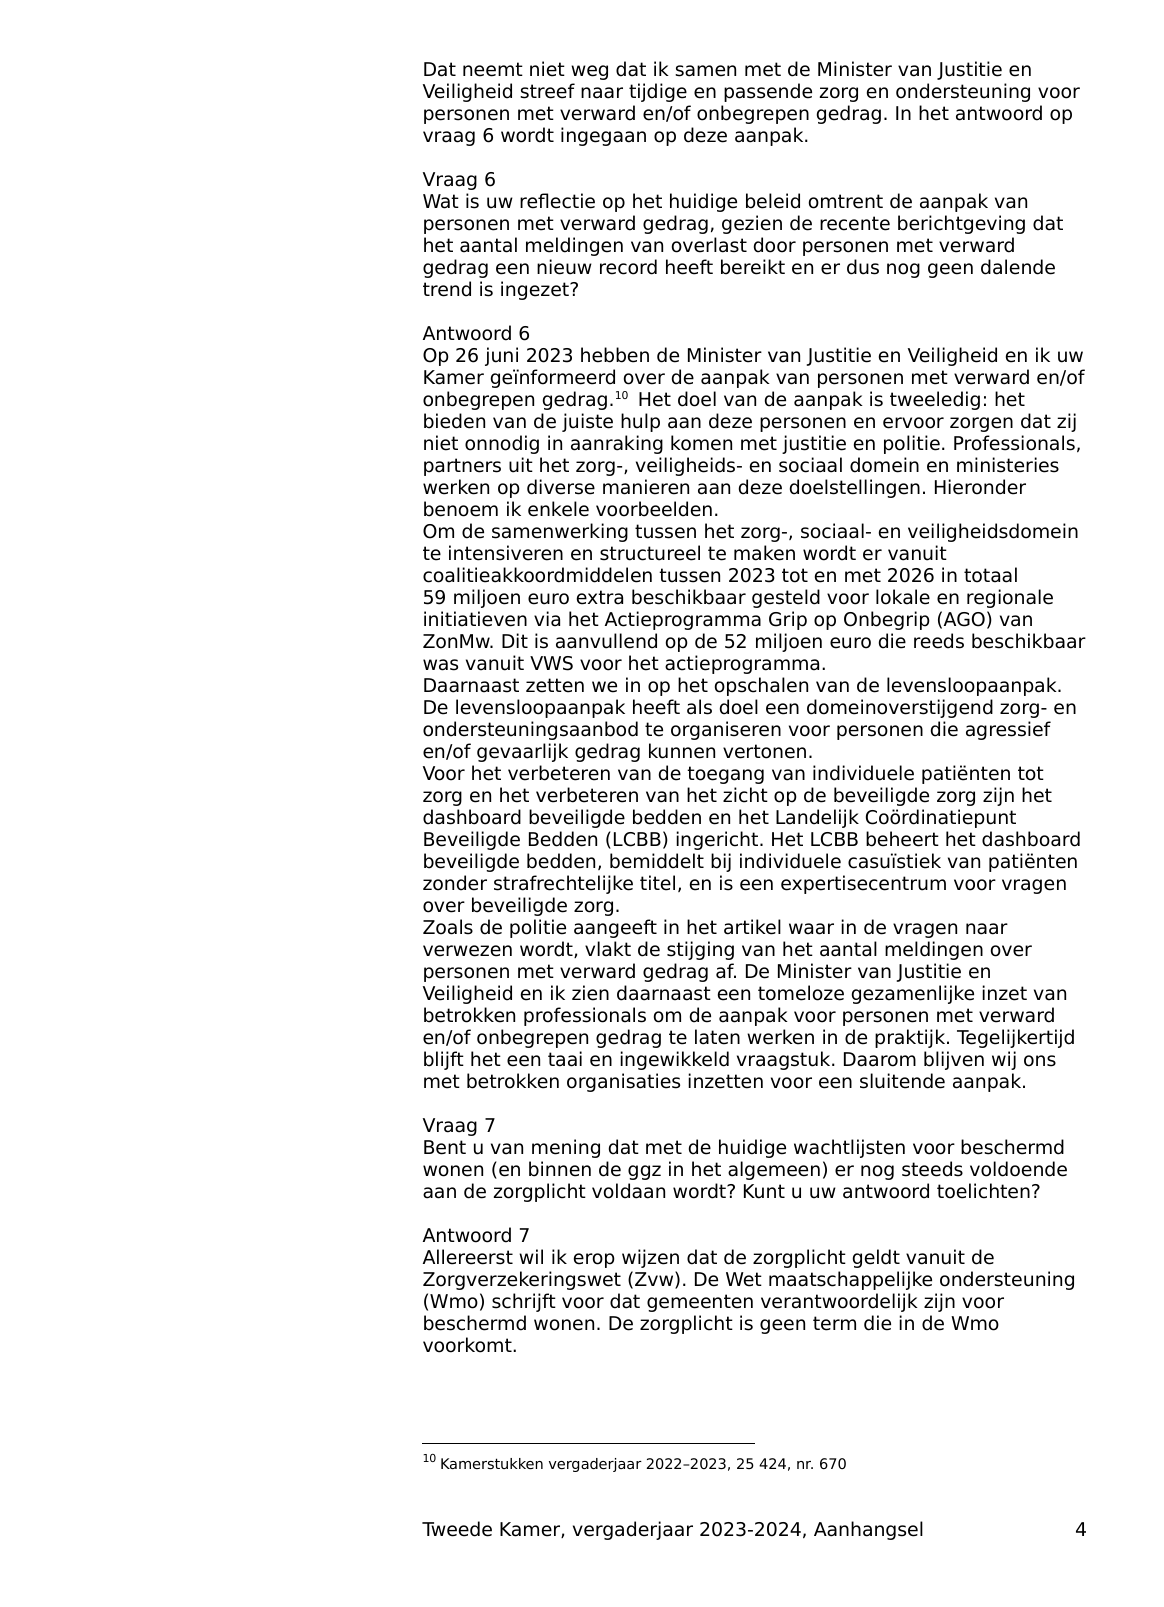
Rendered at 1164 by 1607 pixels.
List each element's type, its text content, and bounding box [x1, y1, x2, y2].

text Voor het verbeteren van de toegang van individuele patiënten tot zorg en het verbeteren van het zicht op de beveiligde zorg zijn het dashboard beveiligde bedden en het Landelijk Coördinatiepunt Beveiligde Bedden (LCBB) ingericht. Het LCBB beheert het dashboard beveiligde bedden, bemiddelt bij individuele casuïstiek van patiënten zonder strafrechtelijke titel, en is een expertisecentrum voor vragen over beveiligde zorg. [422, 763, 1087, 917]
text Wat is uw reflectie op het huidige beleid omtrent de aanpak van personen met verward gedrag, gezien de recente berichtgeving dat het aantal meldingen van overlast door personen met verward gedrag een nieuw record heeft bereikt en er dus nog geen dalende trend is ingezet? [422, 191, 1087, 301]
text Zoals de politie aangeeft in het artikel waar in de vragen naar verwezen wordt, vlakt de stijging van het aantal meldingen over personen met verward gedrag af. De Minister van Justitie en Veiligheid en ik zien daarnaast een tomeloze gezamenlijke inzet van betrokken professionals om de aanpak voor personen met verward en/of onbegrepen gedrag te laten werken in de praktijk. Tegelijkertijd blijft het een taai en ingewikkeld vraagstuk. Daarom blijven wij ons met betrokken organisaties inzetten voor een sluitende aanpak. [422, 917, 1087, 1092]
text Antwoord 7 [422, 1225, 1087, 1247]
text Vraag 6 [422, 169, 1087, 191]
text Kamerstukken vergaderjaar 2022–2023, 25 424, nr. 670 [422, 1452, 1087, 1474]
text Dat neemt niet weg dat ik samen met de Minister van Justitie en Veiligheid streef naar tijdige en passende zorg en ondersteuning voor personen met verward en/of onbegrepen gedrag. In het antwoord op vraag 6 wordt ingegaan op deze aanpak. [422, 59, 1087, 147]
text Vraag 7 [422, 1115, 1087, 1137]
text Antwoord 6 [422, 323, 1087, 345]
text Allereerst wil ik erop wijzen dat de zorgplicht geldt vanuit de Zorgverzekeringswet (Zvw). De Wet maatschappelijke ondersteuning (Wmo) schrijft voor dat gemeenten verantwoordelijk zijn voor beschermd wonen. De zorgplicht is geen term die in de Wmo voorkomt. [422, 1247, 1087, 1357]
text Daarnaast zetten we in op het opschalen van de levensloopaanpak. De levensloopaanpak heeft als doel een domeinoverstijgend zorg- en ondersteuningsaanbod te organiseren voor personen die agressief en/of gevaarlijk gedrag kunnen vertonen. [422, 675, 1087, 763]
text Op 26 juni 2023 hebben de Minister van Justitie en Veiligheid en ik uw Kamer geïnformeerd over de aanpak van personen met verward en/of onbegrepen gedrag. Het doel van de aanpak is tweeledig: het bieden van de juiste hulp aan deze personen en ervoor zorgen dat zij niet onnodig in aanraking komen met justitie en politie. Professionals, partners uit het zorg-, veiligheids- en sociaal domein en ministeries werken op diverse manieren aan deze doelstellingen. Hieronder benoem ik enkele voorbeelden. [422, 345, 1087, 521]
text Om de samenwerking tussen het zorg-, sociaal- en veiligheidsdomein te intensiveren en structureel te maken wordt er vanuit coalitieakkoordmiddelen tussen 2023 tot en met 2026 in totaal 59 miljoen euro extra beschikbaar gesteld voor lokale en regionale initiatieven via het Actieprogramma Grip op Onbegrip (AGO) van ZonMw. Dit is aanvullend op de 52 miljoen euro die reeds beschikbaar was vanuit VWS voor het actieprogramma. [422, 521, 1087, 675]
text Bent u van mening dat met de huidige wachtlijsten voor beschermd wonen (en binnen de ggz in het algemeen) er nog steeds voldoende aan de zorgplicht voldaan wordt? Kunt u uw antwoord toelichten? [422, 1137, 1087, 1203]
